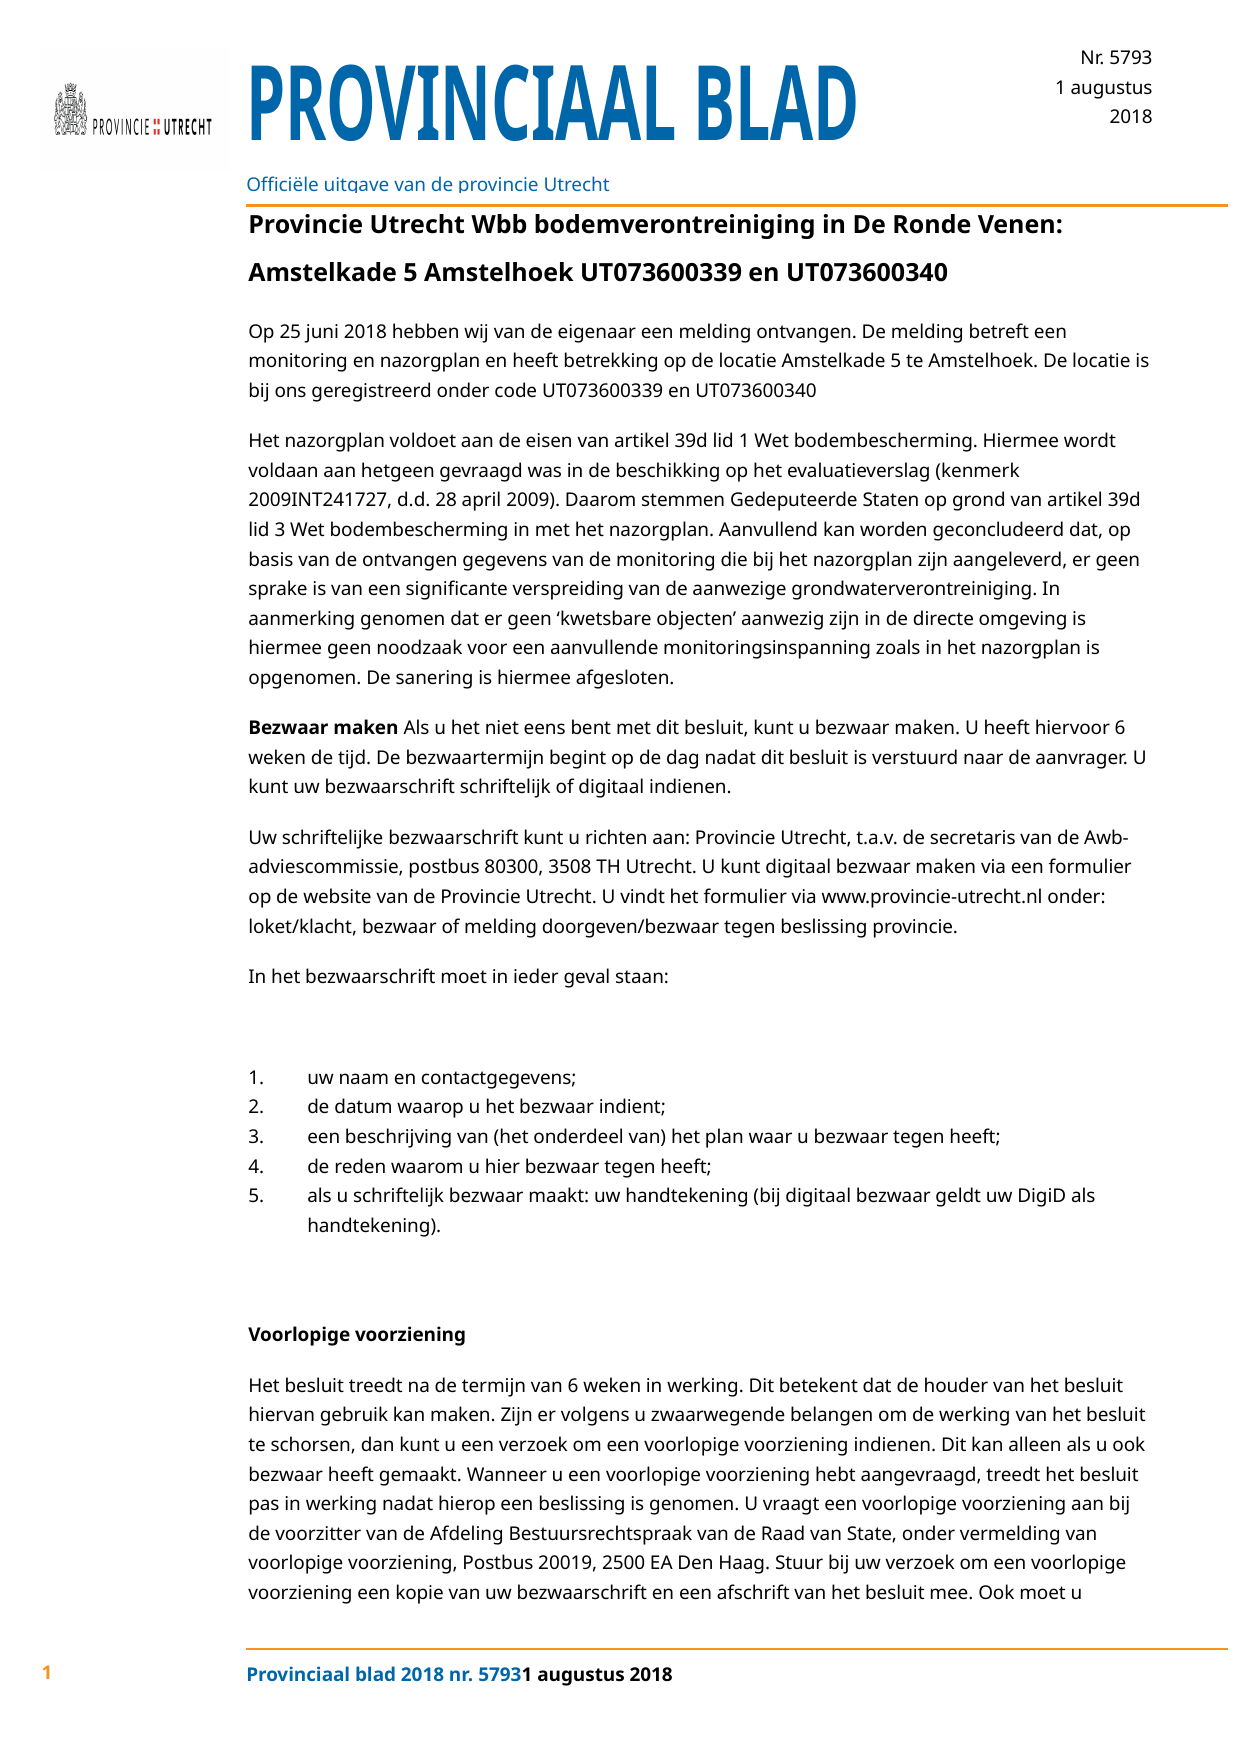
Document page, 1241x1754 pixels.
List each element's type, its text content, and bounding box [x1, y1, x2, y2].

text In het bezwaarschrift moet in ieder geval staan: [248, 963, 1152, 989]
text Op 25 juni 2018 hebben wij van de eigenaar een melding ontvangen. De melding betreft een monitoring en nazorgplan en heeft betrekking op de locatie Amstelkade 5 te Amstelhoek. De locatie is bij ons geregistreerd onder code UT073600339 en UT073600340 [248, 318, 1152, 403]
text Uw schriftelijke bezwaarschrift kunt u richten aan: Provincie Utrecht, t.a.v. de secretaris van de Awb-adviescommissie, postbus 80300, 3508 TH Utrecht. U kunt digitaal bezwaar maken via een formulier op de website van de Provincie Utrecht. U vindt het formulier via www.provincie-utrecht.nl onder: loket/klacht, bezwaar of melding doorgeven/bezwaar tegen beslissing provincie. [248, 824, 1152, 939]
text Het nazorgplan voldoet aan de eisen van artikel 39d lid 1 Wet bodembescherming. Hiermee wordt voldaan aan hetgeen gevraagd was in de beschikking op het evaluatieverslag (kenmerk 2009INT241727, d.d. 28 april 2009). Daarom stemmen Gedeputeerde Staten op grond van artikel 39d lid 3 Wet bodembescherming in met het nazorgplan. Aanvullend kan worden geconcludeerd dat, op basis van de ontvangen gegevens van de monitoring die bij het nazorgplan zijn aangeleverd, er geen sprake is van een significante verspreiding van de aanwezige grondwaterverontreiniging. In aanmerking genomen dat er geen ‘kwetsbare objecten’ aanwezig zijn in de directe omgeving is hiermee geen noodzaak voor een aanvullende monitoringsinspanning zoals in het nazorgplan is opgenomen. De sanering is hiermee afgesloten. [248, 427, 1152, 690]
picture [41, 47, 231, 172]
list als u schriftelijk bezwaar maakt: uw handtekening (bij digitaal bezwaar geldt uw DigiD als handtekening). [248, 1182, 1152, 1238]
text Het besluit treedt na de termijn van 6 weken in werking. Dit betekent dat de houder van het besluit hiervan gebruik kan maken. Zijn er volgens u zwaarwegende belangen om de werking van het besluit te schorsen, dan kunt u een verzoek om een voorlopige voorziening indienen. Dit kan alleen als u ook bezwaar heeft gemaakt. Wanneer u een voorlopige voorziening hebt aangevraagd, treedt het besluit pas in werking nadat hierop een beslissing is genomen. U vraagt een voorlopige voorziening aan bij de voorzitter van de Afdeling Bestuursrechtspraak van de Raad van State, onder vermelding van voorlopige voorziening, Postbus 20019, 2500 EA Den Haag. Stuur bij uw verzoek om een voorlopige voorziening een kopie van uw bezwaarschrift en een afschrift van het besluit mee. Ook moet u [248, 1372, 1152, 1605]
list uw naam en contactgegevens; [248, 1064, 1152, 1090]
text Provincie Utrecht Wbb bodemverontreiniging in De Ronde Venen: Amstelkade 5 Amstelhoek UT073600339 en UT073600340 [248, 207, 1152, 288]
text Bezwaar maken Als u het niet eens bent met dit besluit, kunt u bezwaar maken. U heeft hiervoor 6 weken de tijd. De bezwaartermijn begint op de dag nadat dit besluit is verstuurd naar de aanvrager. U kunt uw bezwaarschrift schriftelijk of digitaal indienen. [248, 714, 1152, 799]
list de reden waarom u hier bezwaar tegen heeft; [248, 1153, 1152, 1179]
list een beschrijving van (het onderdeel van) het plan waar u bezwaar tegen heeft; [248, 1123, 1152, 1149]
list de datum waarop u het bezwaar indient; [248, 1094, 1152, 1119]
text Voorlopige voorziening [248, 1322, 1152, 1347]
